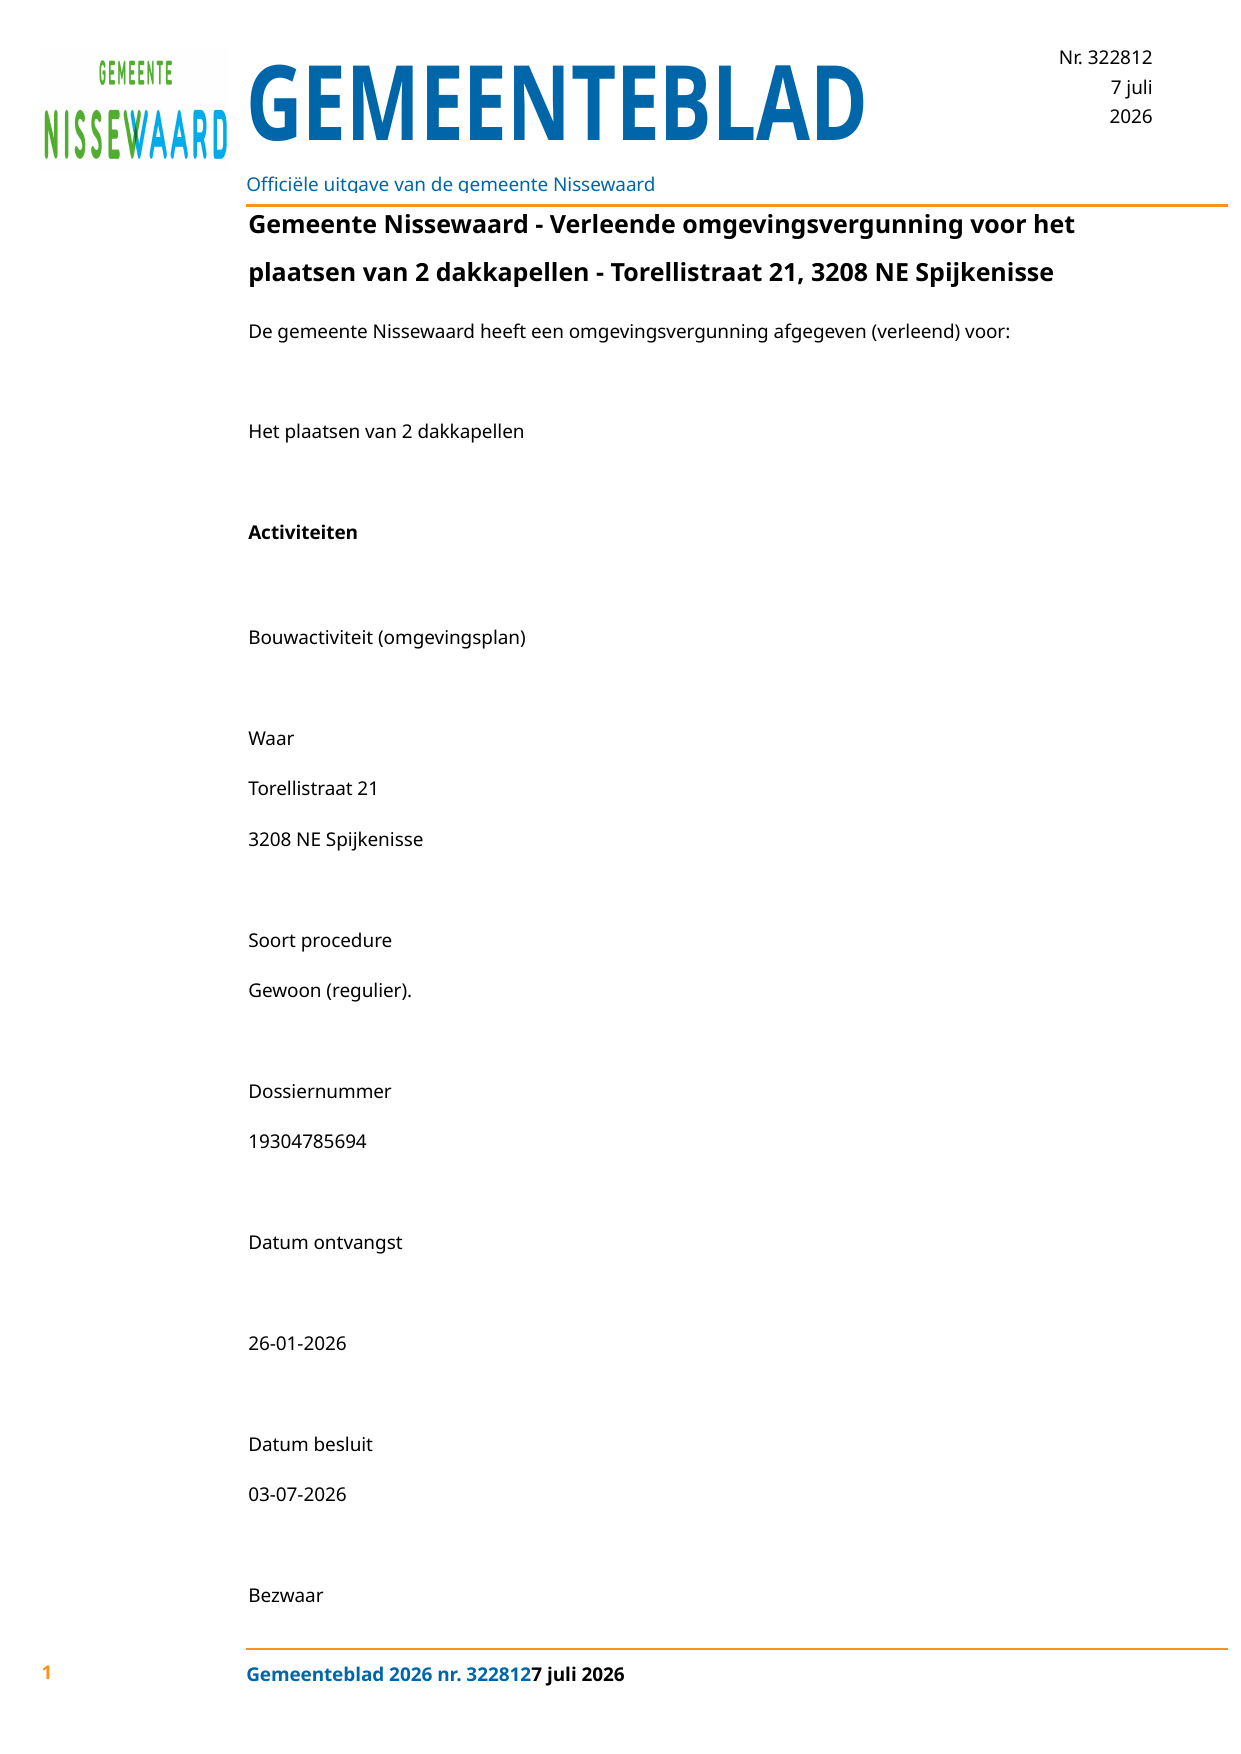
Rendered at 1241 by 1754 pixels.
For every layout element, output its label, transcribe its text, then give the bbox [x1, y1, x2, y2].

text Bouwactiviteit (omgevingsplan) [248, 624, 1152, 650]
text Datum besluit [248, 1431, 1152, 1457]
text Dossiernummer [248, 1078, 1152, 1104]
text 03-07-2026 [248, 1481, 1152, 1507]
text Datum ontvangst [248, 1229, 1152, 1255]
text De gemeente Nissewaard heeft een omgevingsvergunning afgegeven (verleend) voor: [248, 318, 1152, 344]
text Gemeente Nissewaard - Verleende omgevingsvergunning voor het plaatsen van 2 dakkapellen - Torellistraat 21, 3208 NE Spijkenisse [248, 207, 1152, 288]
text 3208 NE Spijkenisse [248, 826, 1152, 852]
text Activiteiten [248, 519, 1152, 545]
picture [41, 47, 231, 172]
text Torellistraat 21 [248, 776, 1152, 801]
text 19304785694 [248, 1128, 1152, 1154]
text Soort procedure [248, 927, 1152, 953]
text Gewoon (regulier). [248, 977, 1152, 1003]
text Bezwaar [248, 1582, 1152, 1608]
text Het plaatsen van 2 dakkapellen [248, 419, 1152, 444]
text 26-01-2026 [248, 1330, 1152, 1356]
text ﻿ [248, 570, 1152, 599]
text Waar [248, 725, 1152, 751]
